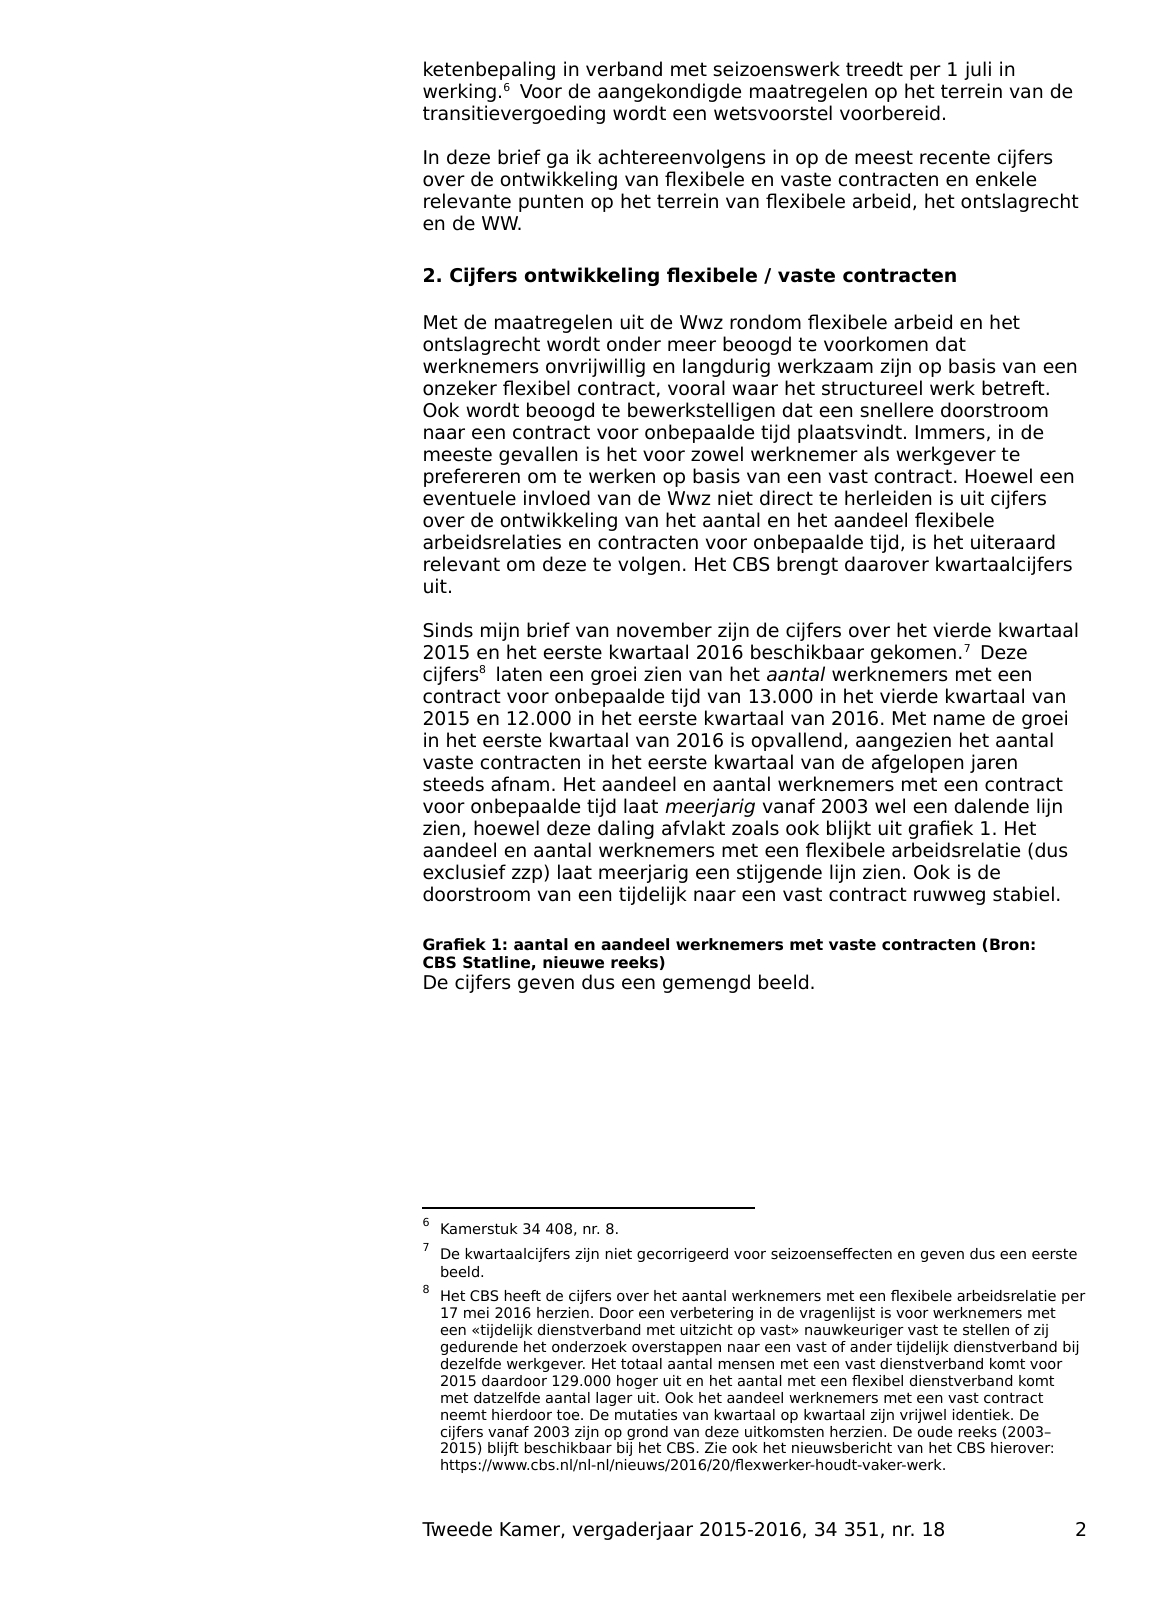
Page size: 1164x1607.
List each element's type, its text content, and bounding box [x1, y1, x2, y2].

text Met de maatregelen uit de Wwz rondom flexibele arbeid en het ontslagrecht wordt onder meer beoogd te voorkomen dat werknemers onvrijwillig en langdurig werkzaam zijn op basis van een onzeker flexibel contract, vooral waar het structureel werk betreft. Ook wordt beoogd te bewerkstelligen dat een snellere doorstroom naar een contract voor onbepaalde tijd plaatsvindt. Immers, in de meeste gevallen is het voor zowel werknemer als werkgever te prefereren om te werken op basis van een vast contract. Hoewel een eventuele invloed van de Wwz niet direct te herleiden is uit cijfers over de ontwikkeling van het aantal en het aandeel flexibele arbeidsrelaties en contracten voor onbepaalde tijd, is het uiteraard relevant om deze te volgen. Het CBS brengt daarover kwartaalcijfers uit. [422, 312, 1087, 598]
text Kamerstuk 34 408, nr. 8. [422, 1217, 1087, 1239]
text Sinds mijn brief van november zijn de cijfers over het vierde kwartaal 2015 en het eerste kwartaal 2016 beschikbaar gekomen. Deze cijfers laten een groei zien van het aantal werknemers met een contract voor onbepaalde tijd van 13.000 in het vierde kwartaal van 2015 en 12.000 in het eerste kwartaal van 2016. Met name de groei in het eerste kwartaal van 2016 is opvallend, aangezien het aantal vaste contracten in het eerste kwartaal van de afgelopen jaren steeds afnam. Het aandeel en aantal werknemers met een contract voor onbepaalde tijd laat meerjarig vanaf 2003 wel een dalende lijn zien, hoewel deze daling afvlakt zoals ook blijkt uit grafiek 1. Het aandeel en aantal werknemers met een flexibele arbeidsrelatie (dus exclusief zzp) laat meerjarig een stijgende lijn zien. Ook is de doorstroom van een tijdelijk naar een vast contract ruwweg stabiel. De cijfers geven dus een gemengd beeld. [422, 620, 1087, 994]
subtitle 2. Cijfers ontwikkeling flexibele / vaste contracten [422, 265, 1087, 287]
text In deze brief ga ik achtereenvolgens in op de meest recente cijfers over de ontwikkeling van flexibele en vaste contracten en enkele relevante punten op het terrein van flexibele arbeid, het ontslagrecht en de WW. [422, 147, 1087, 235]
text Het CBS heeft de cijfers over het aantal werknemers met een flexibele arbeidsrelatie per 17 mei 2016 herzien. Door een verbetering in de vragenlijst is voor werknemers met een «tijdelijk dienstverband met uitzicht op vast» nauwkeuriger vast te stellen of zij gedurende het onderzoek overstappen naar een vast of ander tijdelijk dienstverband bij dezelfde werkgever. Het totaal aantal mensen met een vast dienstverband komt voor 2015 daardoor 129.000 hoger uit en het aantal met een flexibel dienstverband komt met datzelfde aantal lager uit. Ook het aandeel werknemers met een vast contract neemt hierdoor toe. De mutaties van kwartaal op kwartaal zijn vrijwel identiek. De cijfers vanaf 2003 zijn op grond van deze uitkomsten herzien. De oude reeks (2003–2015) blijft beschikbaar bij het CBS. Zie ook het nieuwsbericht van het CBS hierover: https://www.cbs.nl/nl-nl/nieuws/2016/20/flexwerker-houdt-vaker-werk. [422, 1283, 1087, 1474]
text ketenbepaling in verband met seizoenswerk treedt per 1 juli in werking. Voor de aangekondigde maatregelen op het terrein van de transitievergoeding wordt een wetsvoorstel voorbereid. [422, 59, 1087, 125]
text Grafiek 1: aantal en aandeel werknemers met vaste contracten (Bron: CBS Statline, nieuwe reeks) [422, 936, 1072, 972]
text De kwartaalcijfers zijn niet gecorrigeerd voor seizoenseffecten en geven dus een eerste beeld. [422, 1242, 1087, 1281]
